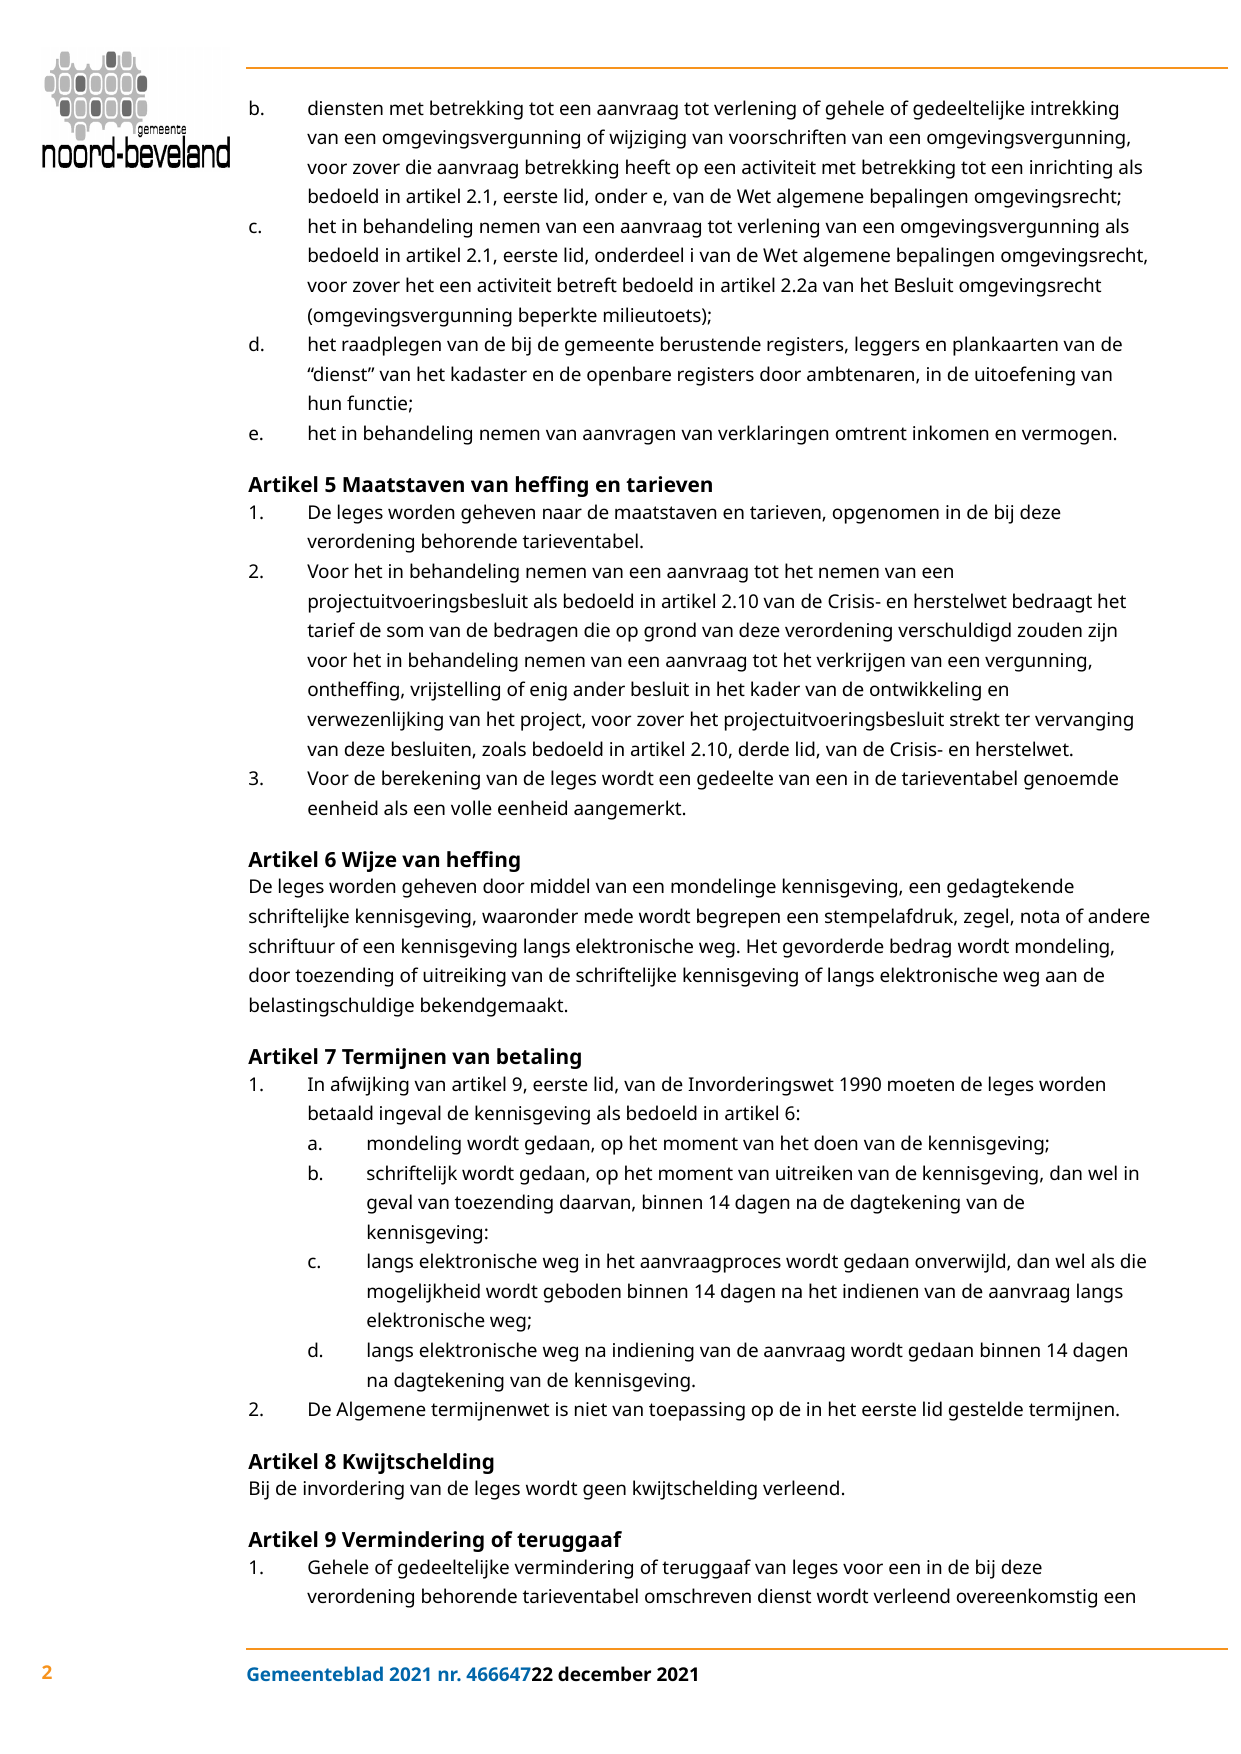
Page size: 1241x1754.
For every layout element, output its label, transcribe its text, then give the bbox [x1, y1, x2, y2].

list het in behandeling nemen van een aanvraag tot verlening van een omgevingsvergunning als bedoeld in artikel 2.1, eerste lid, onderdeel i van de Wet algemene bepalingen omgevingsrecht, voor zover het een activiteit betreft bedoeld in artikel 2.2a van het Besluit omgevingsrecht (omgevingsvergunning beperkte milieutoets); [248, 213, 1152, 328]
text De leges worden geheven door middel van een mondelinge kennisgeving, een gedagtekende schriftelijke kennisgeving, waaronder mede wordt begrepen een stempelafdruk, zegel, nota of andere schriftuur of een kennisgeving langs elektronische weg. Het gevorderde bedrag wordt mondeling, door toezending of uitreiking van de schriftelijke kennisgeving of langs elektronische weg aan de belastingschuldige bekendgemaakt. [248, 874, 1152, 1018]
list mondeling wordt gedaan, op het moment van het doen van de kennisgeving; [307, 1130, 1152, 1156]
text Artikel 9 Vermindering of teruggaaf [248, 1526, 1152, 1554]
text Artikel 7 Termijnen van betaling [248, 1042, 1152, 1071]
text Artikel 8 Kwijtschelding [248, 1447, 1152, 1475]
text Artikel 6 Wijze van heffing [248, 845, 1152, 874]
list langs elektronische weg in het aanvraagproces wordt gedaan onverwijld, dan wel als die mogelijkheid wordt geboden binnen 14 dagen na het indienen van de aanvraag langs elektronische weg; [307, 1248, 1152, 1333]
text Artikel 5 Maatstaven van heffing en tarieven [248, 471, 1152, 499]
list De Algemene termijnenwet is niet van toepassing op de in het eerste lid gestelde termijnen. [248, 1396, 1152, 1422]
list In afwijking van artikel 9, eerste lid, van de Invorderingswet 1990 moeten de leges worden betaald ingeval de kennisgeving als bedoeld in artikel 6: [248, 1071, 1152, 1126]
list langs elektronische weg na indiening van de aanvraag wordt gedaan binnen 14 dagen na dagtekening van de kennisgeving. [307, 1337, 1152, 1392]
text Bij de invordering van de leges wordt geen kwijtschelding verleend. [248, 1475, 1152, 1501]
list Gehele of gedeeltelijke vermindering of teruggaaf van leges voor een in de bij deze verordening behorende tarieventabel omschreven dienst wordt verleend overeenkomstig een [248, 1554, 1152, 1609]
list schriftelijk wordt gedaan, op het moment van uitreiken van de kennisgeving, dan wel in geval van toezending daarvan, binnen 14 dagen na de dagtekening van de kennisgeving: [307, 1160, 1152, 1244]
list het raadplegen van de bij de gemeente berustende registers, leggers en plankaarten van de “dienst” van het kadaster en de openbare registers door ambtenaren, in de uitoefening van hun functie; [248, 331, 1152, 416]
list Voor het in behandeling nemen van een aanvraag tot het nemen van een projectuitvoeringsbesluit als bedoeld in artikel 2.10 van de Crisis- en herstelwet bedraagt het tarief de som van de bedragen die op grond van deze verordening verschuldigd zouden zijn voor het in behandeling nemen van een aanvraag tot het verkrijgen van een vergunning, ontheffing, vrijstelling of enig ander besluit in het kader van de ontwikkeling en verwezenlijking van het project, voor zover het projectuitvoeringsbesluit strekt ter vervanging van deze besluiten, zoals bedoeld in artikel 2.10, derde lid, van de Crisis- en herstelwet. [248, 558, 1152, 761]
picture [41, 47, 231, 172]
list het in behandeling nemen van aanvragen van verklaringen omtrent inkomen en vermogen. [248, 420, 1152, 446]
list diensten met betrekking tot een aanvraag tot verlening of gehele of gedeeltelijke intrekking van een omgevingsvergunning of wijziging van voorschriften van een omgevingsvergunning, voor zover die aanvraag betrekking heeft op een activiteit met betrekking tot een inrichting als bedoeld in artikel 2.1, eerste lid, onder e, van de Wet algemene bepalingen omgevingsrecht; [248, 95, 1152, 209]
list Voor de berekening van de leges wordt een gedeelte van een in de tarieventabel genoemde eenheid als een volle eenheid aangemerkt. [248, 765, 1152, 821]
list De leges worden geheven naar de maatstaven en tarieven, opgenomen in de bij deze verordening behorende tarieventabel. [248, 499, 1152, 554]
